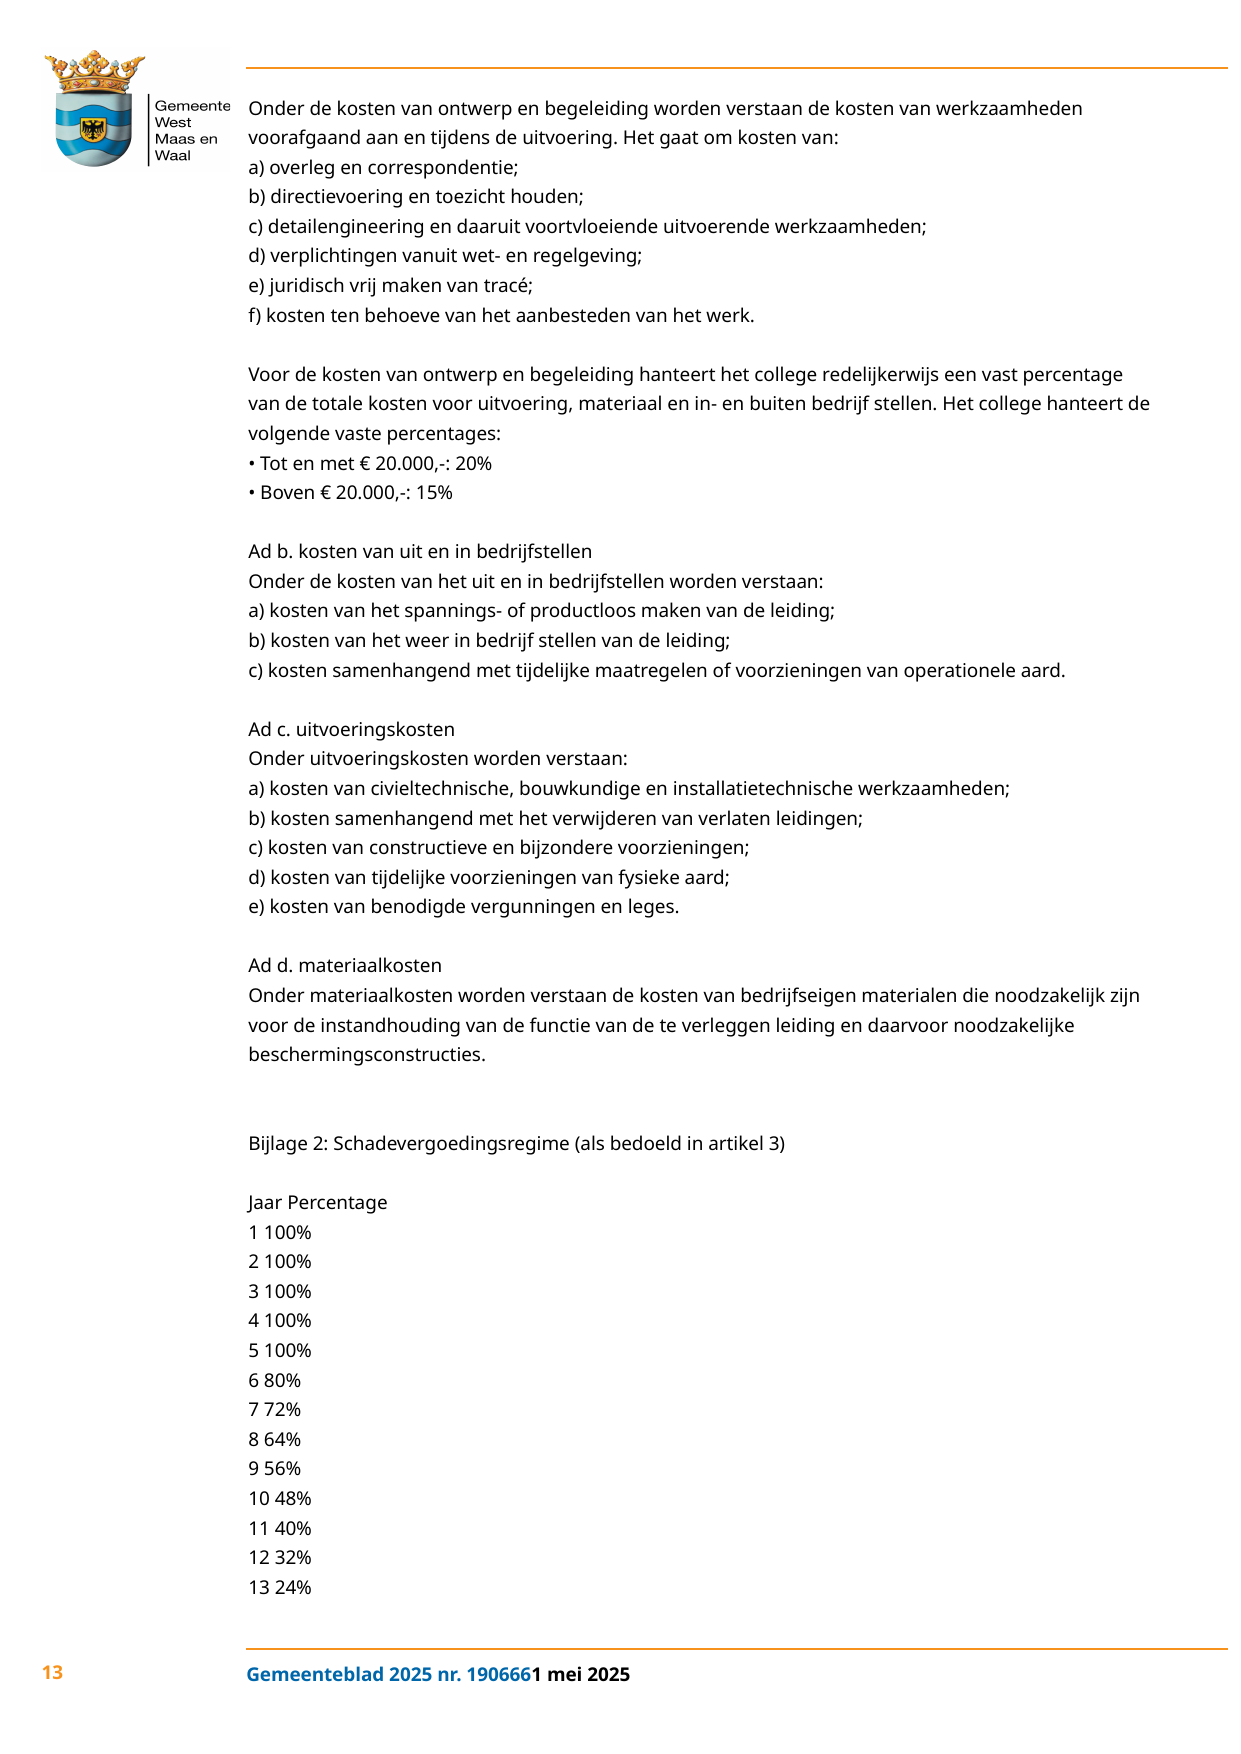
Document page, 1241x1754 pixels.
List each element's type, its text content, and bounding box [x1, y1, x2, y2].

text e) kosten van benodigde vergunningen en leges. [248, 893, 1152, 919]
text Bijlage 2: Schadevergoedingsregime (als bedoeld in artikel 3) [248, 1130, 1152, 1156]
text 4 100% [248, 1308, 1152, 1333]
text e) juridisch vrij maken van tracé; [248, 272, 1152, 298]
text • Boven € 20.000,-: 15% [248, 479, 1152, 505]
text Onder de kosten van het uit en in bedrijfstellen worden verstaan: [248, 568, 1152, 594]
text f) kosten ten behoeve van het aanbesteden van het werk. [248, 302, 1152, 328]
text b) kosten van het weer in bedrijf stellen van de leiding; [248, 627, 1152, 653]
text Onder de kosten van ontwerp en begeleiding worden verstaan de kosten van werkzaamheden voorafgaand aan en tijdens de uitvoering. Het gaat om kosten van: [248, 95, 1152, 150]
text 2 100% [248, 1248, 1152, 1274]
text Onder uitvoeringskosten worden verstaan: [248, 746, 1152, 771]
text 6 80% [248, 1367, 1152, 1393]
text 11 40% [248, 1515, 1152, 1541]
text a) overleg en correspondentie; [248, 154, 1152, 180]
text 8 64% [248, 1426, 1152, 1452]
text Ad c. uitvoeringskosten [248, 716, 1152, 742]
text 7 72% [248, 1396, 1152, 1422]
text Ad d. materiaalkosten [248, 953, 1152, 978]
text 13 24% [248, 1574, 1152, 1600]
text c) kosten samenhangend met tijdelijke maatregelen of voorzieningen van operationele aard. [248, 657, 1152, 683]
text Voor de kosten van ontwerp en begeleiding hanteert het college redelijkerwijs een vast percentage van de totale kosten voor uitvoering, materiaal en in- en buiten bedrijf stellen. Het college hanteert de volgende vaste percentages: [248, 361, 1152, 446]
text d) kosten van tijdelijke voorzieningen van fysieke aard; [248, 864, 1152, 890]
text 10 48% [248, 1485, 1152, 1511]
text a) kosten van civieltechnische, bouwkundige en installatietechnische werkzaamheden; [248, 775, 1152, 801]
picture [41, 47, 231, 172]
text 9 56% [248, 1456, 1152, 1481]
text 1 100% [248, 1219, 1152, 1245]
text d) verplichtingen vanuit wet- en regelgeving; [248, 243, 1152, 268]
text 3 100% [248, 1278, 1152, 1304]
text c) kosten van constructieve en bijzondere voorzieningen; [248, 834, 1152, 860]
text b) kosten samenhangend met het verwijderen van verlaten leidingen; [248, 805, 1152, 831]
text Jaar Percentage [248, 1189, 1152, 1215]
text 5 100% [248, 1337, 1152, 1363]
text c) detailengineering en daaruit voortvloeiende uitvoerende werkzaamheden; [248, 213, 1152, 239]
text • Tot en met € 20.000,-: 20% [248, 450, 1152, 476]
text 12 32% [248, 1544, 1152, 1570]
text b) directievoering en toezicht houden; [248, 183, 1152, 209]
text Ad b. kosten van uit en in bedrijfstellen [248, 538, 1152, 564]
text a) kosten van het spannings- of productloos maken van de leiding; [248, 598, 1152, 623]
text Onder materiaalkosten worden verstaan de kosten van bedrijfseigen materialen die noodzakelijk zijn voor de instandhouding van de functie van de te verleggen leiding en daarvoor noodzakelijke beschermingsconstructies. [248, 982, 1152, 1067]
